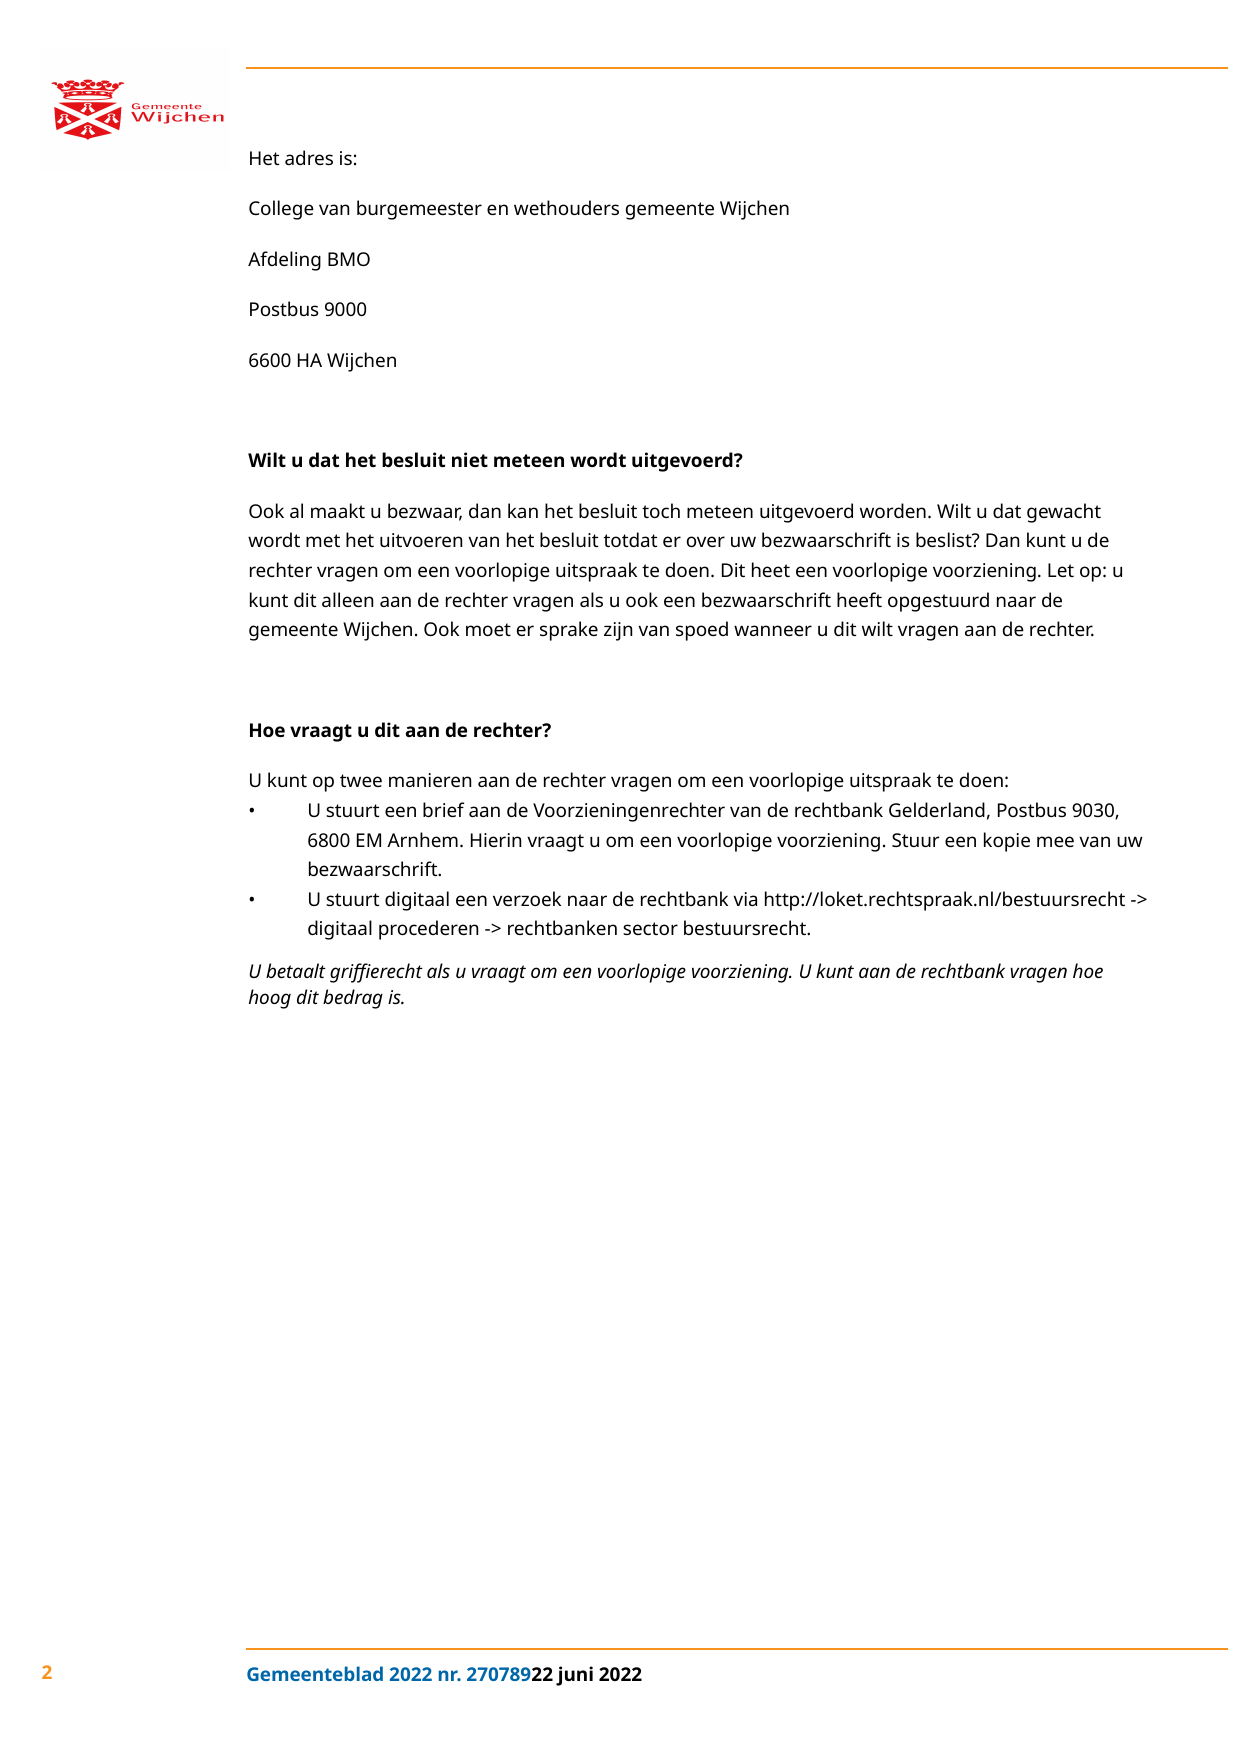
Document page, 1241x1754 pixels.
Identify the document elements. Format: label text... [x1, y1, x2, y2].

text Het adres is: [248, 145, 1152, 171]
text U betaalt griffierecht als u vraagt om een voorlopige voorziening. U kunt aan de rechtbank vragen hoe hoog dit bedrag is. [248, 959, 1152, 1010]
text Afdeling BMO [248, 246, 1152, 272]
text Wilt u dat het besluit niet meteen wordt uitgevoerd? [248, 448, 1152, 473]
picture [41, 47, 231, 172]
text 6600 HA Wijchen [248, 347, 1152, 373]
list U stuurt een brief aan de Voorzieningenrechter van de rechtbank Gelderland, Postbus 9030, 6800 EM Arnhem. Hierin vraagt u om een voorlopige voorziening. Stuur een kopie mee van uw bezwaarschrift. [248, 797, 1152, 882]
text Postbus 9000 [248, 296, 1152, 322]
text College van burgemeester en wethouders gemeente Wijchen [248, 196, 1152, 221]
list U stuurt digitaal een verzoek naar de rechtbank via http://loket.rechtspraak.nl/bestuursrecht -> digitaal procederen -> rechtbanken sector bestuursrecht. [248, 886, 1152, 941]
text U kunt op twee manieren aan de rechter vragen om een voorlopige uitspraak te doen: [248, 768, 1152, 793]
text Hoe vraagt u dit aan de rechter? [248, 717, 1152, 743]
text Ook al maakt u bezwaar, dan kan het besluit toch meteen uitgevoerd worden. Wilt u dat gewacht wordt met het uitvoeren van het besluit totdat er over uw bezwaarschrift is beslist? Dan kunt u de rechter vragen om een voorlopige uitspraak te doen. Dit heet een voorlopige voorziening. Let op: u kunt dit alleen aan de rechter vragen als u ook een bezwaarschrift heeft opgestuurd naar de gemeente Wijchen. Ook moet er sprake zijn van spoed wanneer u dit wilt vragen aan de rechter. [248, 498, 1152, 642]
